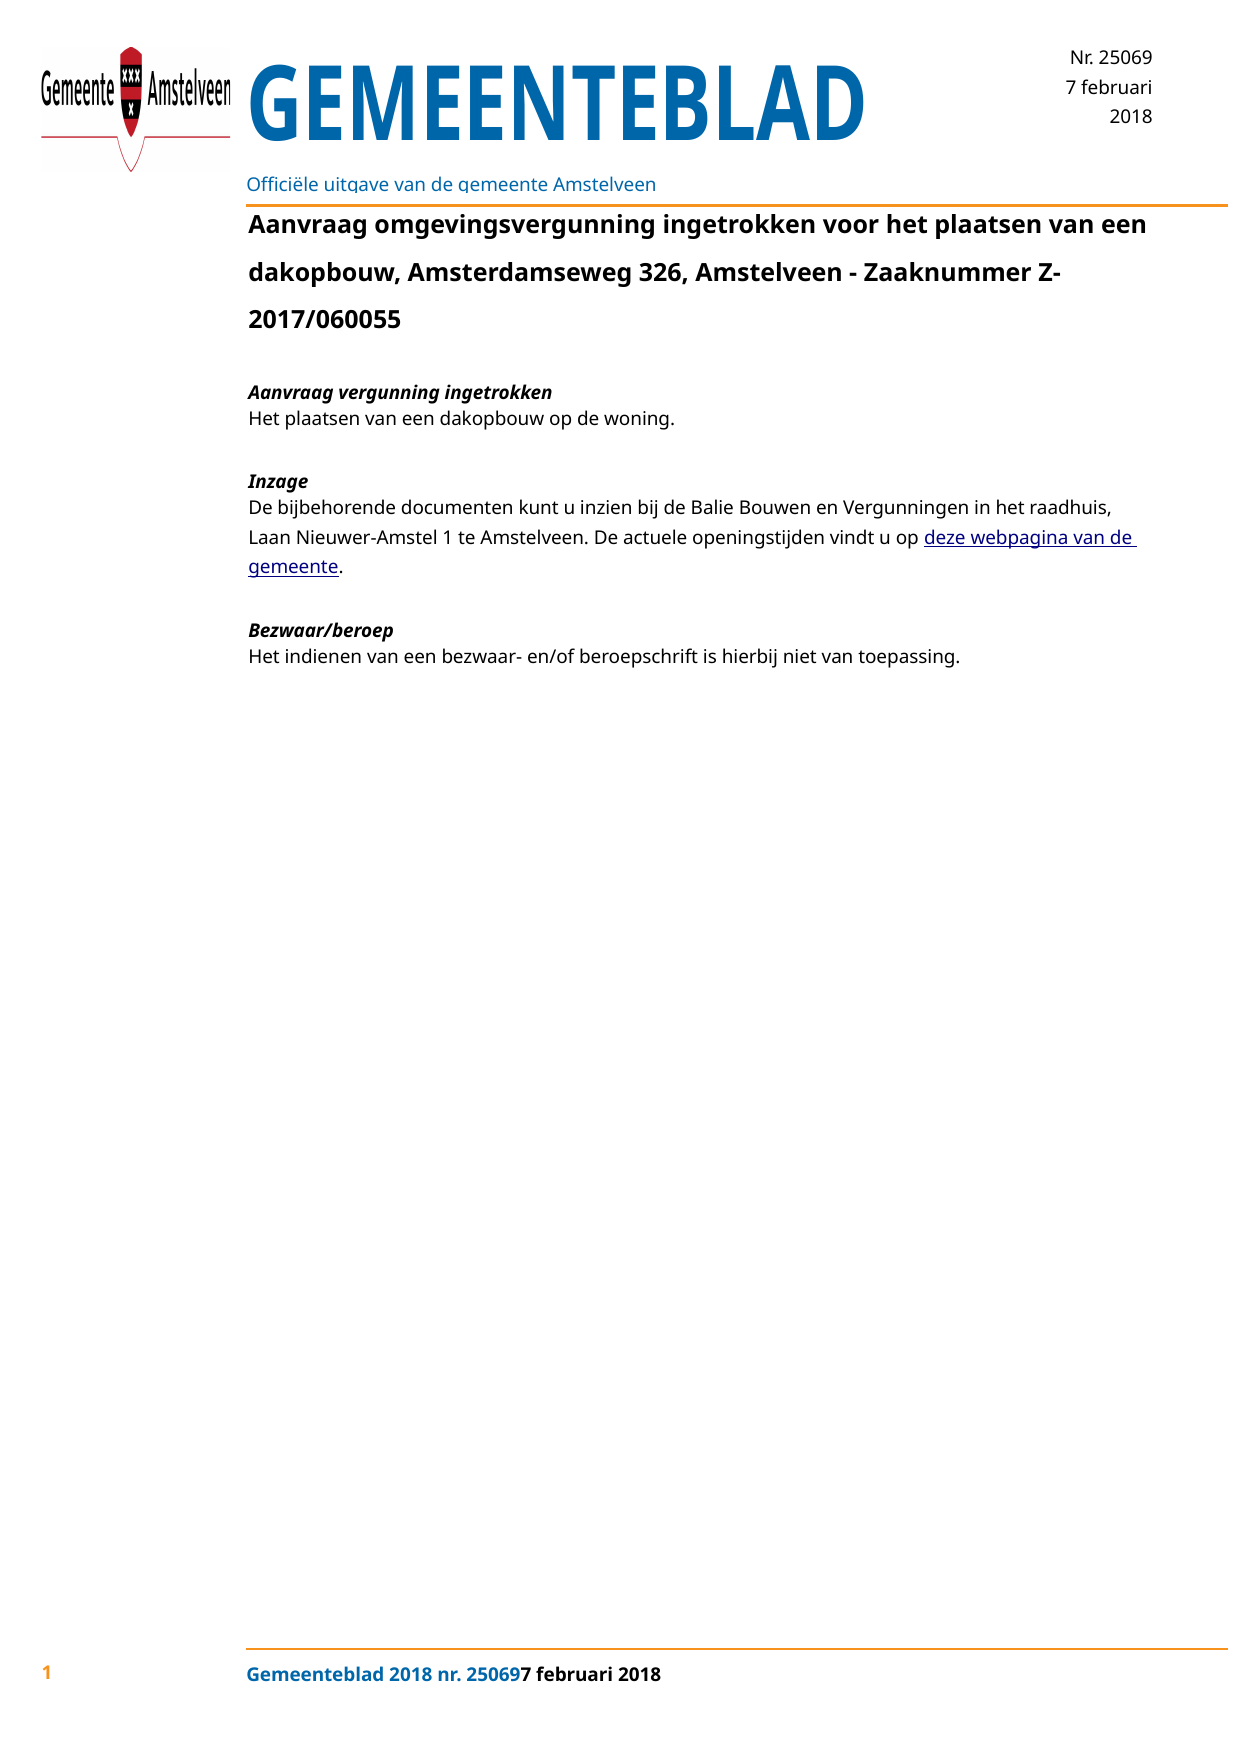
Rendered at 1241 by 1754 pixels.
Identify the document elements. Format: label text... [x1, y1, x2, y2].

text De bijbehorende documenten kunt u inzien bij de Balie Bouwen en Vergunningen in het raadhuis, Laan Nieuwer-Amstel 1 te Amstelveen. De actuele openingstijden vindt u op deze webpagina van de gemeente. [248, 494, 1152, 579]
text Aanvraag omgevingsvergunning ingetrokken voor het plaatsen van een dakopbouw, Amsterdamseweg 326, Amstelveen - Zaaknummer Z-2017/060055 [248, 207, 1152, 336]
text Bezwaar/beroep [248, 618, 1152, 643]
text Het plaatsen van een dakopbouw op de woning. [248, 405, 1152, 431]
text Het indienen van een bezwaar- en/of beroepschrift is hierbij niet van toepassing. [248, 643, 1152, 669]
text Inzage [248, 469, 1152, 494]
picture [41, 47, 231, 172]
text Aanvraag vergunning ingetrokken [248, 379, 1152, 405]
